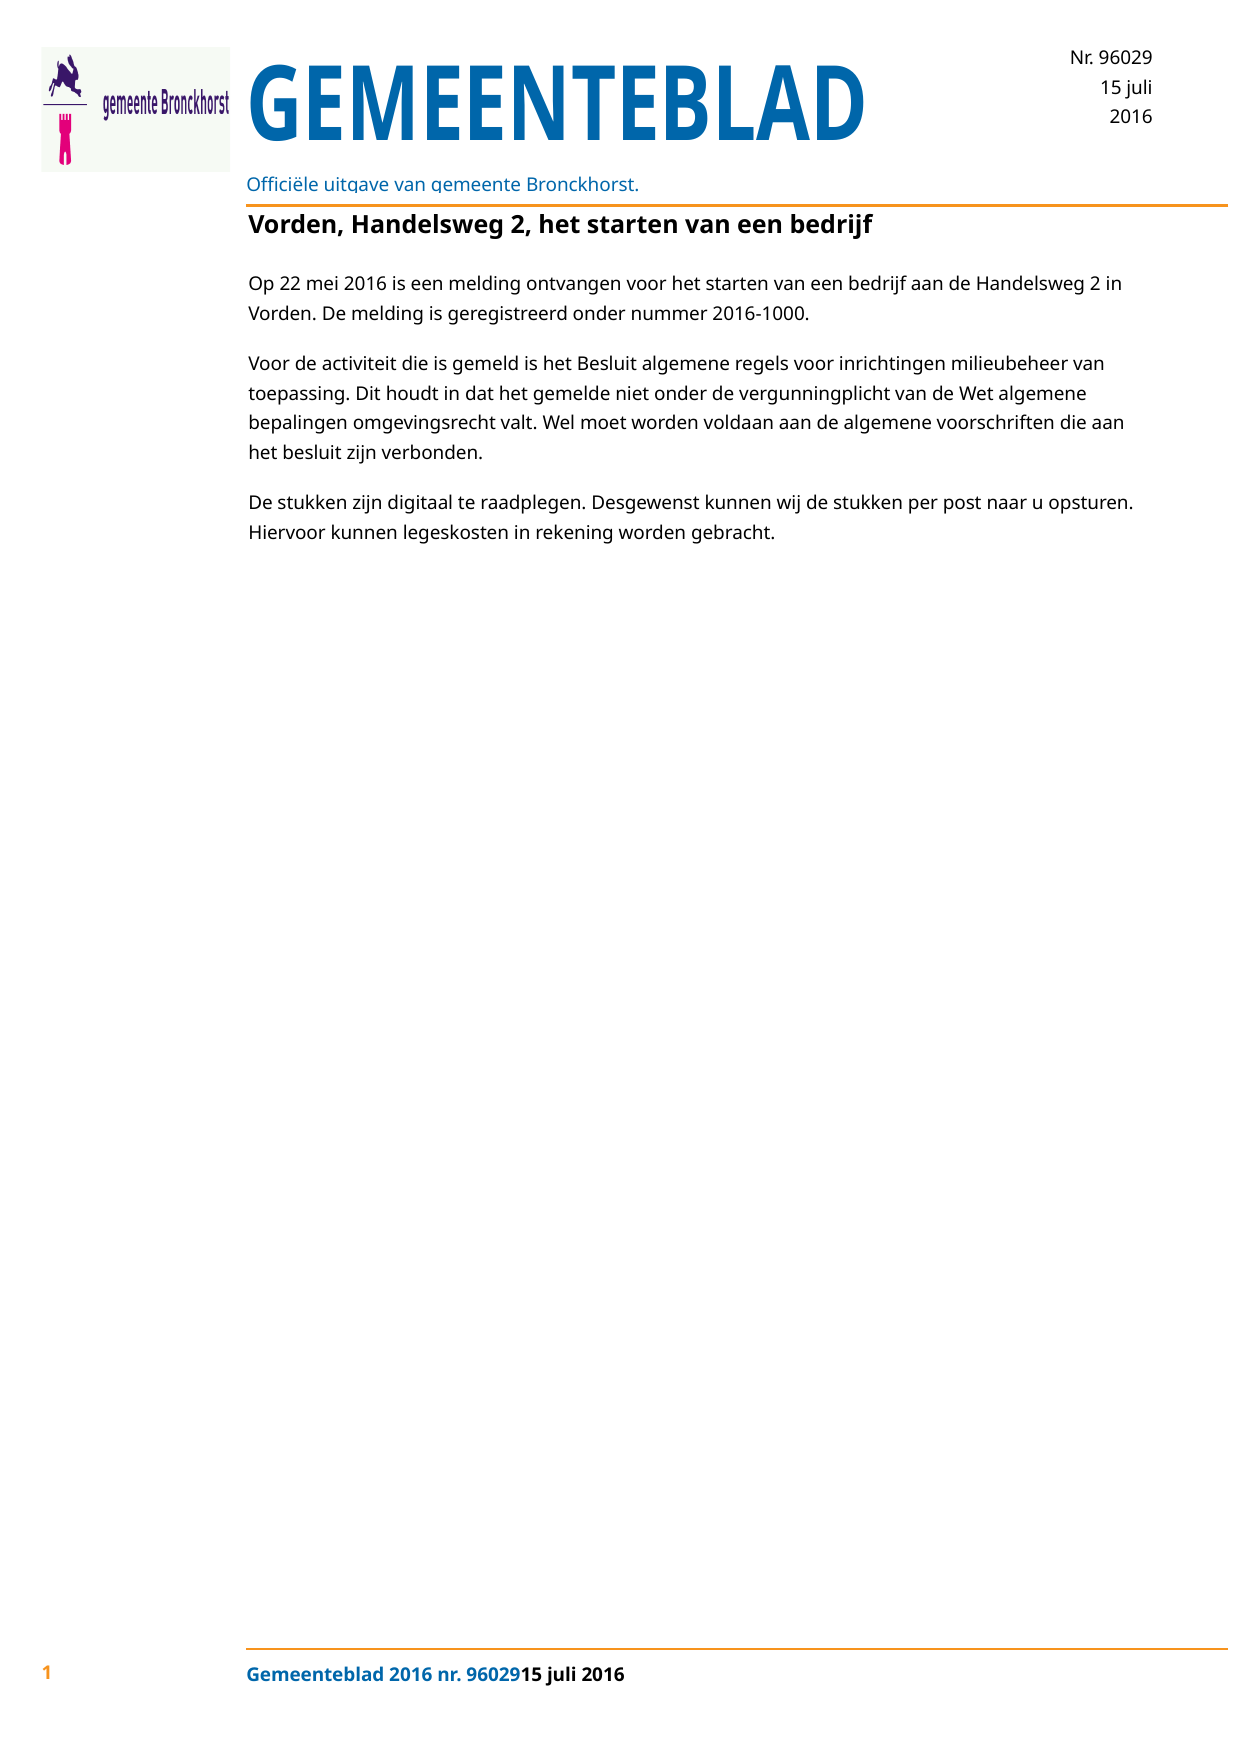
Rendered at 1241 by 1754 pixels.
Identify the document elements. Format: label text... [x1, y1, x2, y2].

text Voor de activiteit die is gemeld is het Besluit algemene regels voor inrichtingen milieubeheer van toepassing. Dit houdt in dat het gemelde niet onder de vergunningplicht van de Wet algemene bepalingen omgevingsrecht valt. Wel moet worden voldaan aan de algemene voorschriften die aan het besluit zijn verbonden. [248, 350, 1152, 465]
text Op 22 mei 2016 is een melding ontvangen voor het starten van een bedrijf aan de Handelsweg 2 in Vorden. De melding is geregistreerd onder nummer 2016-1000. [248, 270, 1152, 326]
text Vorden, Handelsweg 2, het starten van een bedrijf [248, 207, 1152, 241]
picture [41, 47, 231, 172]
text De stukken zijn digitaal te raadplegen. Desgewenst kunnen wij de stukken per post naar u opsturen. Hiervoor kunnen legeskosten in rekening worden gebracht. [248, 489, 1152, 545]
